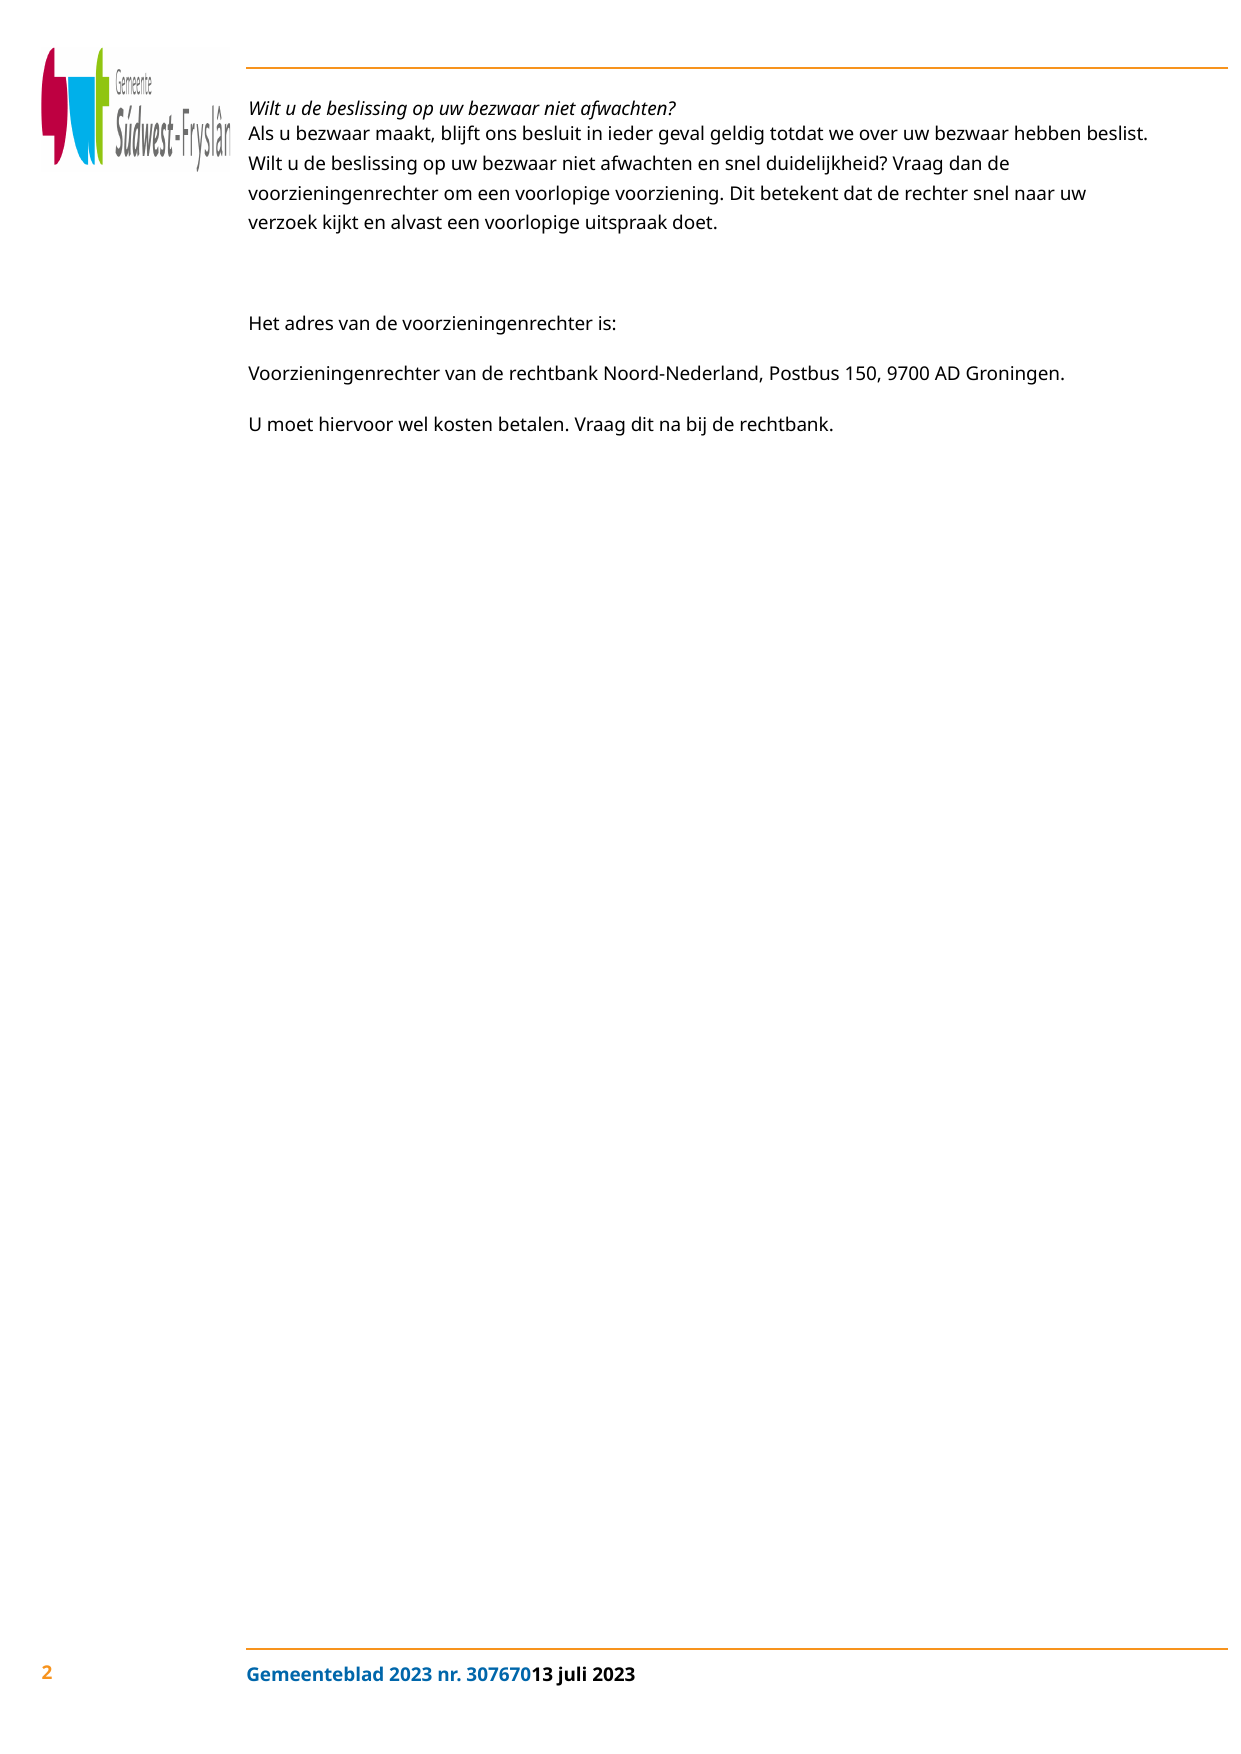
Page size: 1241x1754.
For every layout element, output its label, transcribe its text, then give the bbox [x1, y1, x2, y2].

text Wilt u de beslissing op uw bezwaar niet afwachten? [248, 95, 1152, 121]
text Het adres van de voorzieningenrechter is: [248, 310, 1152, 336]
text Als u bezwaar maakt, blijft ons besluit in ieder geval geldig totdat we over uw bezwaar hebben beslist. Wilt u de beslissing op uw bezwaar niet afwachten en snel duidelijkheid? Vraag dan de voorzieningenrechter om een voorlopige voorziening. Dit betekent dat de rechter snel naar uw verzoek kijkt en alvast een voorlopige uitspraak doet. [248, 121, 1152, 235]
text Voorzieningenrechter van de rechtbank Noord-Nederland, Postbus 150, 9700 AD Groningen. [248, 361, 1152, 386]
picture [41, 47, 231, 172]
text U moet hiervoor wel kosten betalen. Vraag dit na bij de rechtbank. [248, 411, 1152, 437]
